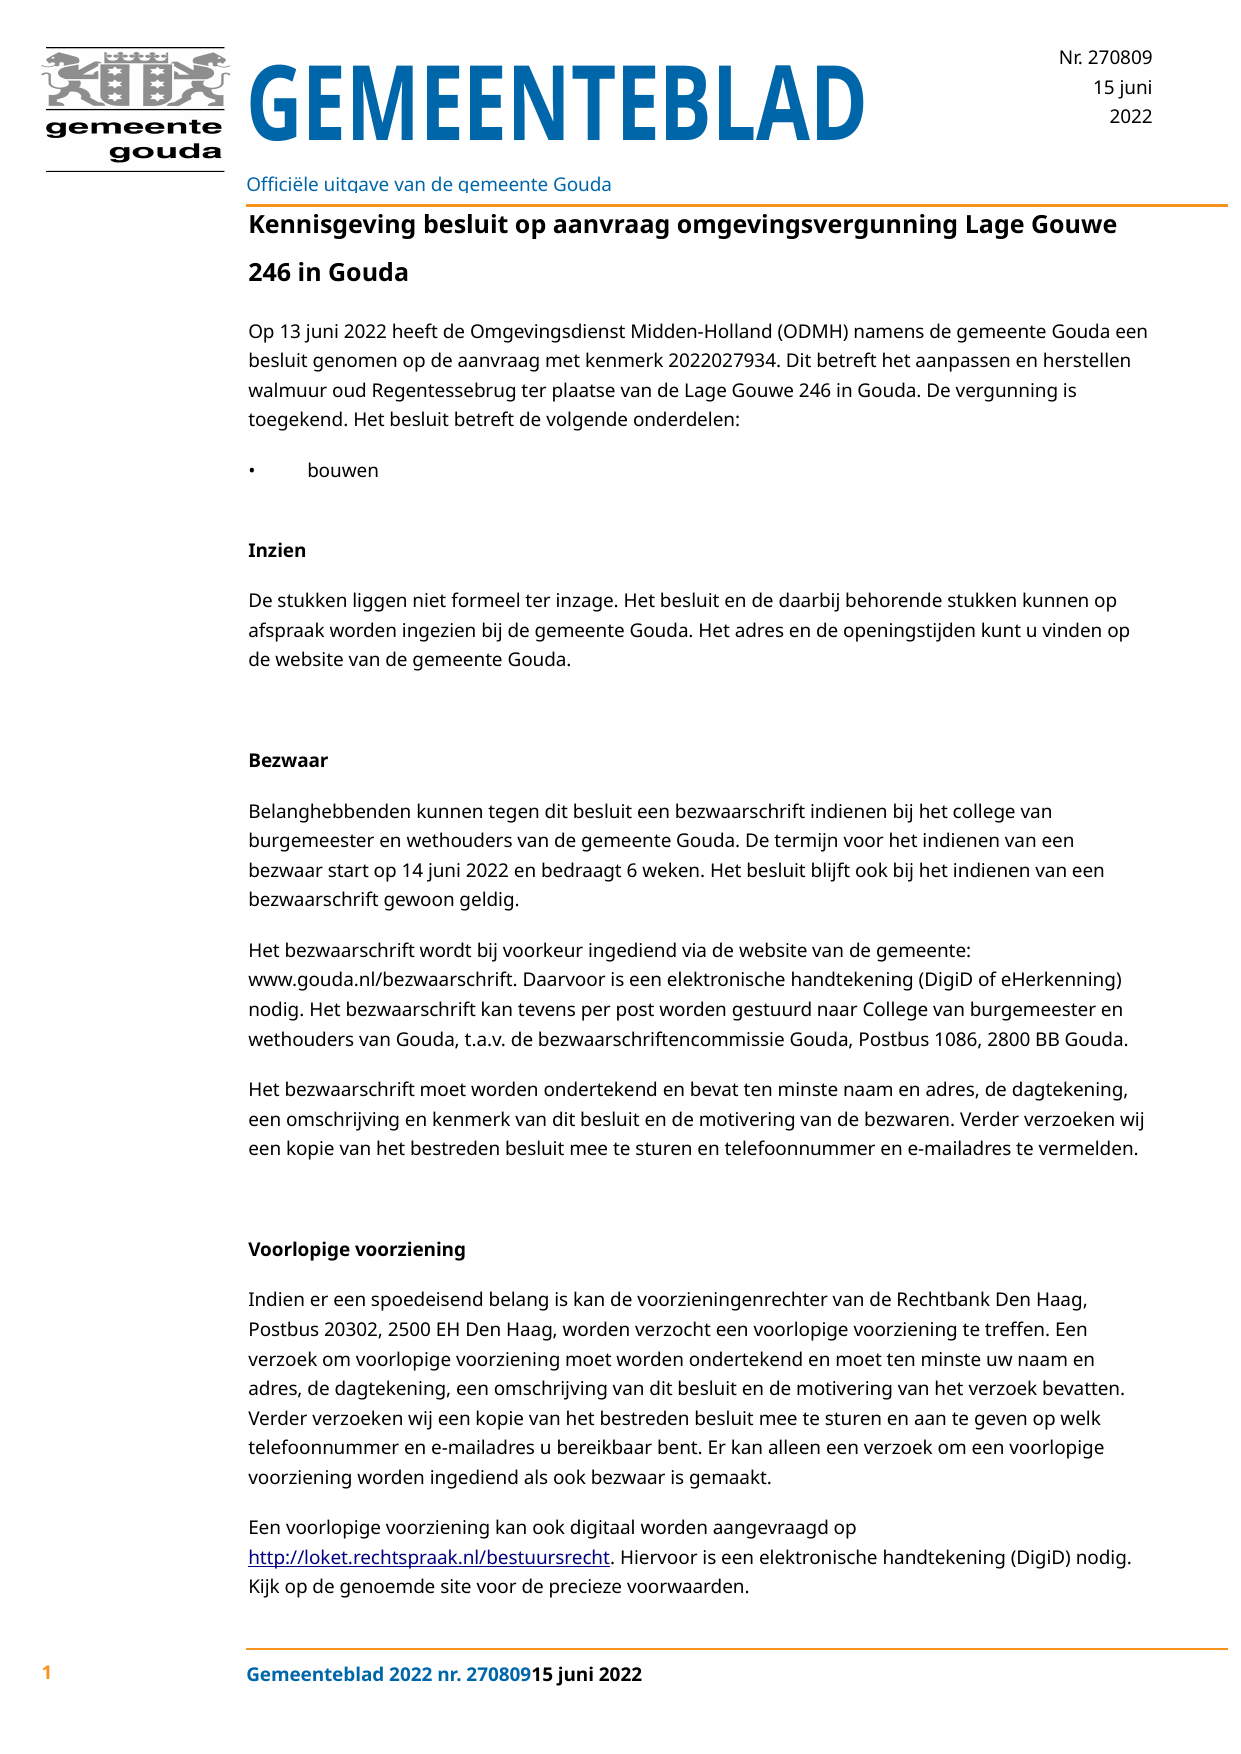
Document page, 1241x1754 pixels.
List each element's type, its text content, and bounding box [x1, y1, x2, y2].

text Bezwaar [248, 747, 1152, 773]
text Kennisgeving besluit op aanvraag omgevingsvergunning Lage Gouwe 246 in Gouda [248, 207, 1152, 288]
text Op 13 juni 2022 heeft de Omgevingsdienst Midden-Holland (ODMH) namens de gemeente Gouda een besluit genomen op de aanvraag met kenmerk 2022027934. Dit betreft het aanpassen en herstellen walmuur oud Regentessebrug ter plaatse van de Lage Gouwe 246 in Gouda. De vergunning is toegekend. Het besluit betreft de volgende onderdelen: [248, 318, 1152, 432]
text Inzien [248, 537, 1152, 563]
picture [41, 47, 231, 172]
text Het bezwaarschrift moet worden ondertekend en bevat ten minste naam en adres, de dagtekening, een omschrijving en kenmerk van dit besluit en de motivering van de bezwaren. Verder verzoeken wij een kopie van het bestreden besluit mee te sturen en telefoonnummer en e-mailadres te vermelden. [248, 1076, 1152, 1161]
text Indien er een spoedeisend belang is kan de voorzieningenrechter van de Rechtbank Den Haag, Postbus 20302, 2500 EH Den Haag, worden verzocht een voorlopige voorziening te treffen. Een verzoek om voorlopige voorziening moet worden ondertekend en moet ten minste uw naam en adres, de dagtekening, een omschrijving van dit besluit en de motivering van het verzoek bevatten. Verder verzoeken wij een kopie van het bestreden besluit mee te sturen en aan te geven op welk telefoonnummer en e-mailadres u bereikbaar bent. Er kan alleen een verzoek om een voorlopige voorziening worden ingediend als ook bezwaar is gemaakt. [248, 1287, 1152, 1490]
text Een voorlopige voorziening kan ook digitaal worden aangevraagd op http://loket.rechtspraak.nl/bestuursrecht. Hiervoor is een elektronische handtekening (DigiD) nodig. Kijk op de genoemde site voor de precieze voorwaarden. [248, 1514, 1152, 1599]
text Het bezwaarschrift wordt bij voorkeur ingediend via de website van de gemeente: www.gouda.nl/bezwaarschrift. Daarvoor is een elektronische handtekening (DigiD of eHerkenning) nodig. Het bezwaarschrift kan tevens per post worden gestuurd naar College van burgemeester en wethouders van Gouda, t.a.v. de bezwaarschriftencommissie Gouda, Postbus 1086, 2800 BB Gouda. [248, 937, 1152, 1052]
text De stukken liggen niet formeel ter inzage. Het besluit en de daarbij behorende stukken kunnen op afspraak worden ingezien bij de gemeente Gouda. Het adres en de openingstijden kunt u vinden op de website van de gemeente Gouda. [248, 587, 1152, 672]
list bouwen [248, 457, 1152, 483]
text Belanghebbenden kunnen tegen dit besluit een bezwaarschrift indienen bij het college van burgemeester en wethouders van de gemeente Gouda. De termijn voor het indienen van een bezwaar start op 14 juni 2022 en bedraagt 6 weken. Het besluit blijft ook bij het indienen van een bezwaarschrift gewoon geldig. [248, 798, 1152, 912]
text Voorlopige voorziening [248, 1236, 1152, 1262]
